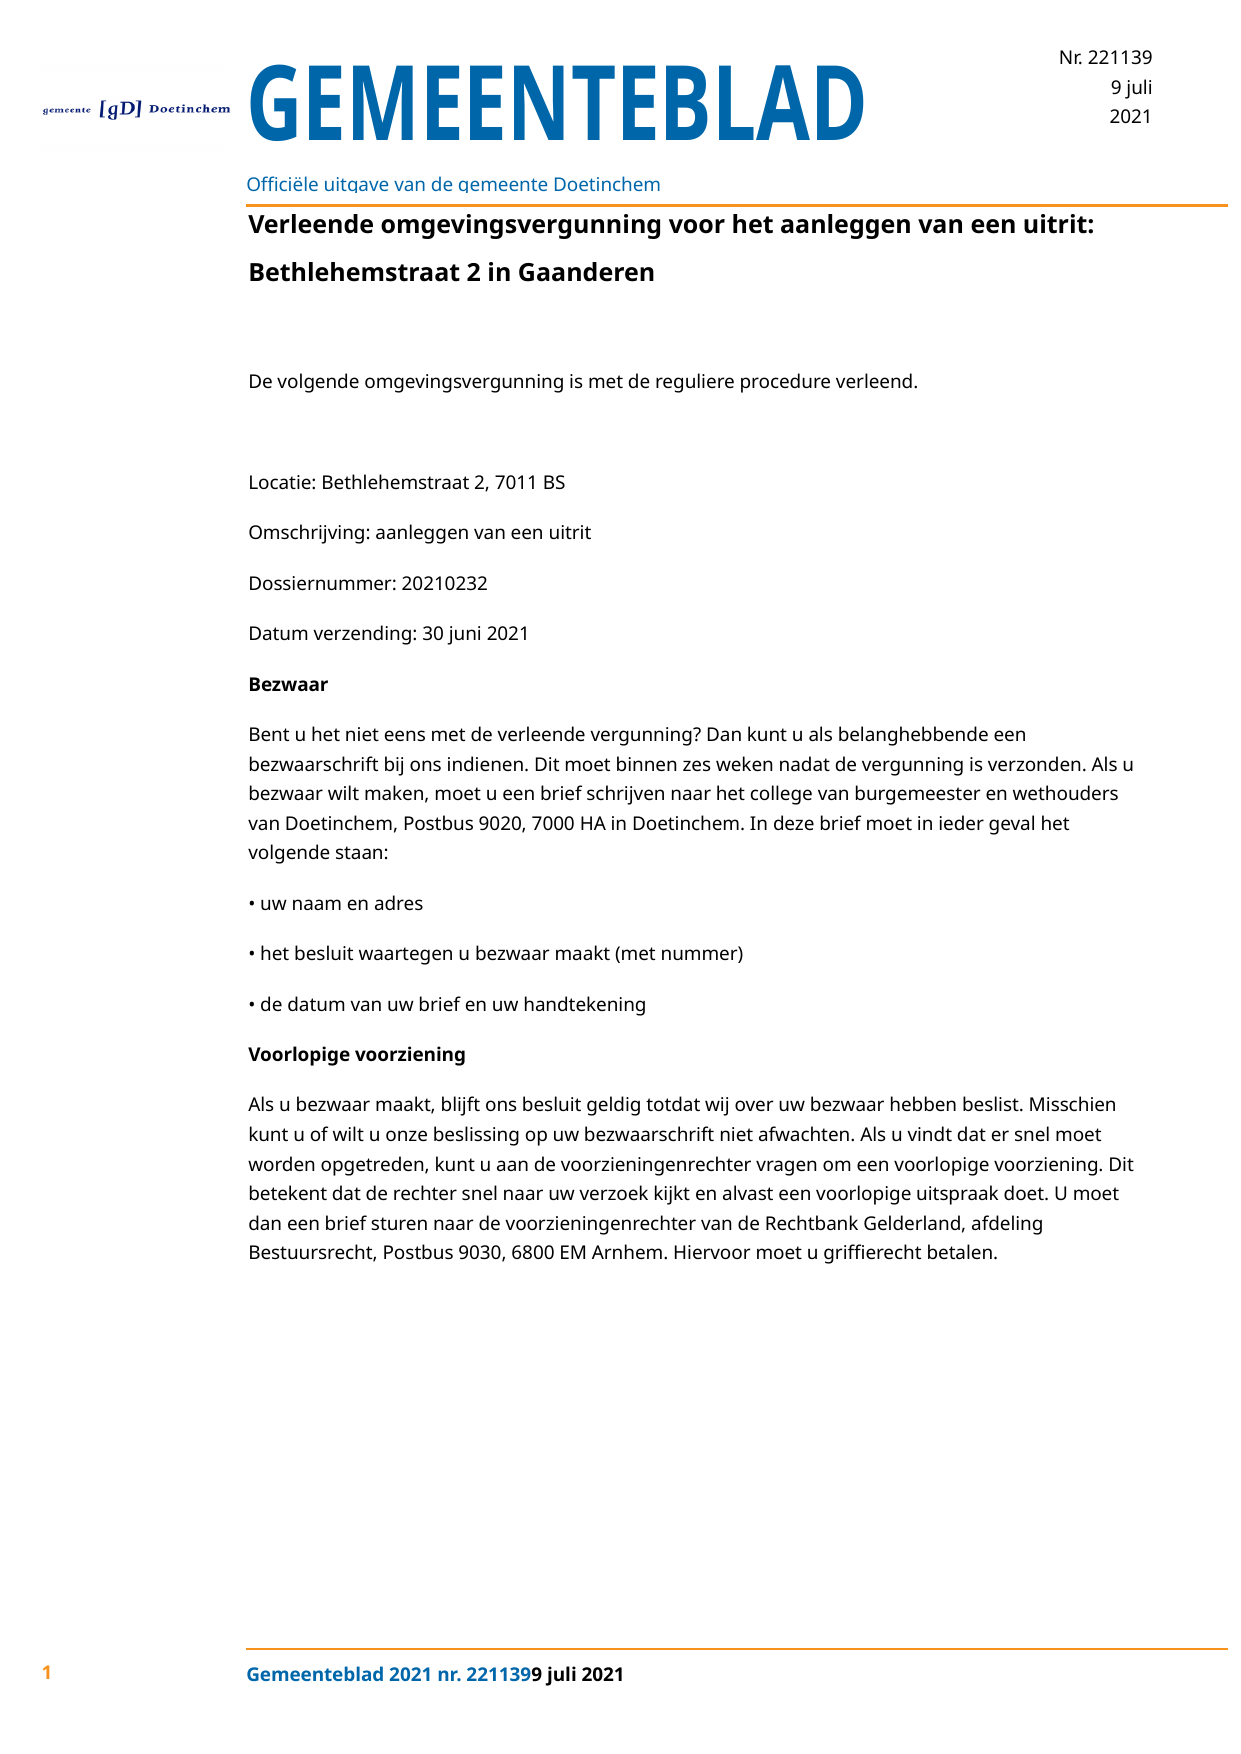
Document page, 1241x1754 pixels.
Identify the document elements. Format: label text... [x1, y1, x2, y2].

text De volgende omgevingsvergunning is met de reguliere procedure verleend. [248, 368, 1152, 394]
text Dossiernummer: 20210232 [248, 570, 1152, 596]
text • het besluit waartegen u bezwaar maakt (met nummer) [248, 940, 1152, 966]
text Locatie: Bethlehemstraat 2, 7011 BS [248, 469, 1152, 495]
text • uw naam en adres [248, 890, 1152, 916]
picture [41, 47, 231, 172]
text Bezwaar [248, 671, 1152, 697]
text Omschrijving: aanleggen van een uitrit [248, 519, 1152, 545]
text Verleende omgevingsvergunning voor het aanleggen van een uitrit: Bethlehemstraat 2 in Gaanderen [248, 207, 1152, 288]
text Als u bezwaar maakt, blijft ons besluit geldig totdat wij over uw bezwaar hebben beslist. Misschien kunt u of wilt u onze beslissing op uw bezwaarschrift niet afwachten. Als u vindt dat er snel moet worden opgetreden, kunt u aan de voorzieningenrechter vragen om een voorlopige voorziening. Dit betekent dat de rechter snel naar uw verzoek kijkt en alvast een voorlopige uitspraak doet. U moet dan een brief sturen naar de voorzieningenrechter van de Rechtbank Gelderland, afdeling Bestuursrecht, Postbus 9030, 6800 EM Arnhem. Hiervoor moet u griffierecht betalen. [248, 1092, 1152, 1265]
text Datum verzending: 30 juni 2021 [248, 620, 1152, 646]
text • de datum van uw brief en uw handtekening [248, 991, 1152, 1017]
text Bent u het niet eens met de verleende vergunning? Dan kunt u als belanghebbende een bezwaarschrift bij ons indienen. Dit moet binnen zes weken nadat de vergunning is verzonden. Als u bezwaar wilt maken, moet u een brief schrijven naar het college van burgemeester en wethouders van Doetinchem, Postbus 9020, 7000 HA in Doetinchem. In deze brief moet in ieder geval het volgende staan: [248, 721, 1152, 865]
text Voorlopige voorziening [248, 1041, 1152, 1067]
